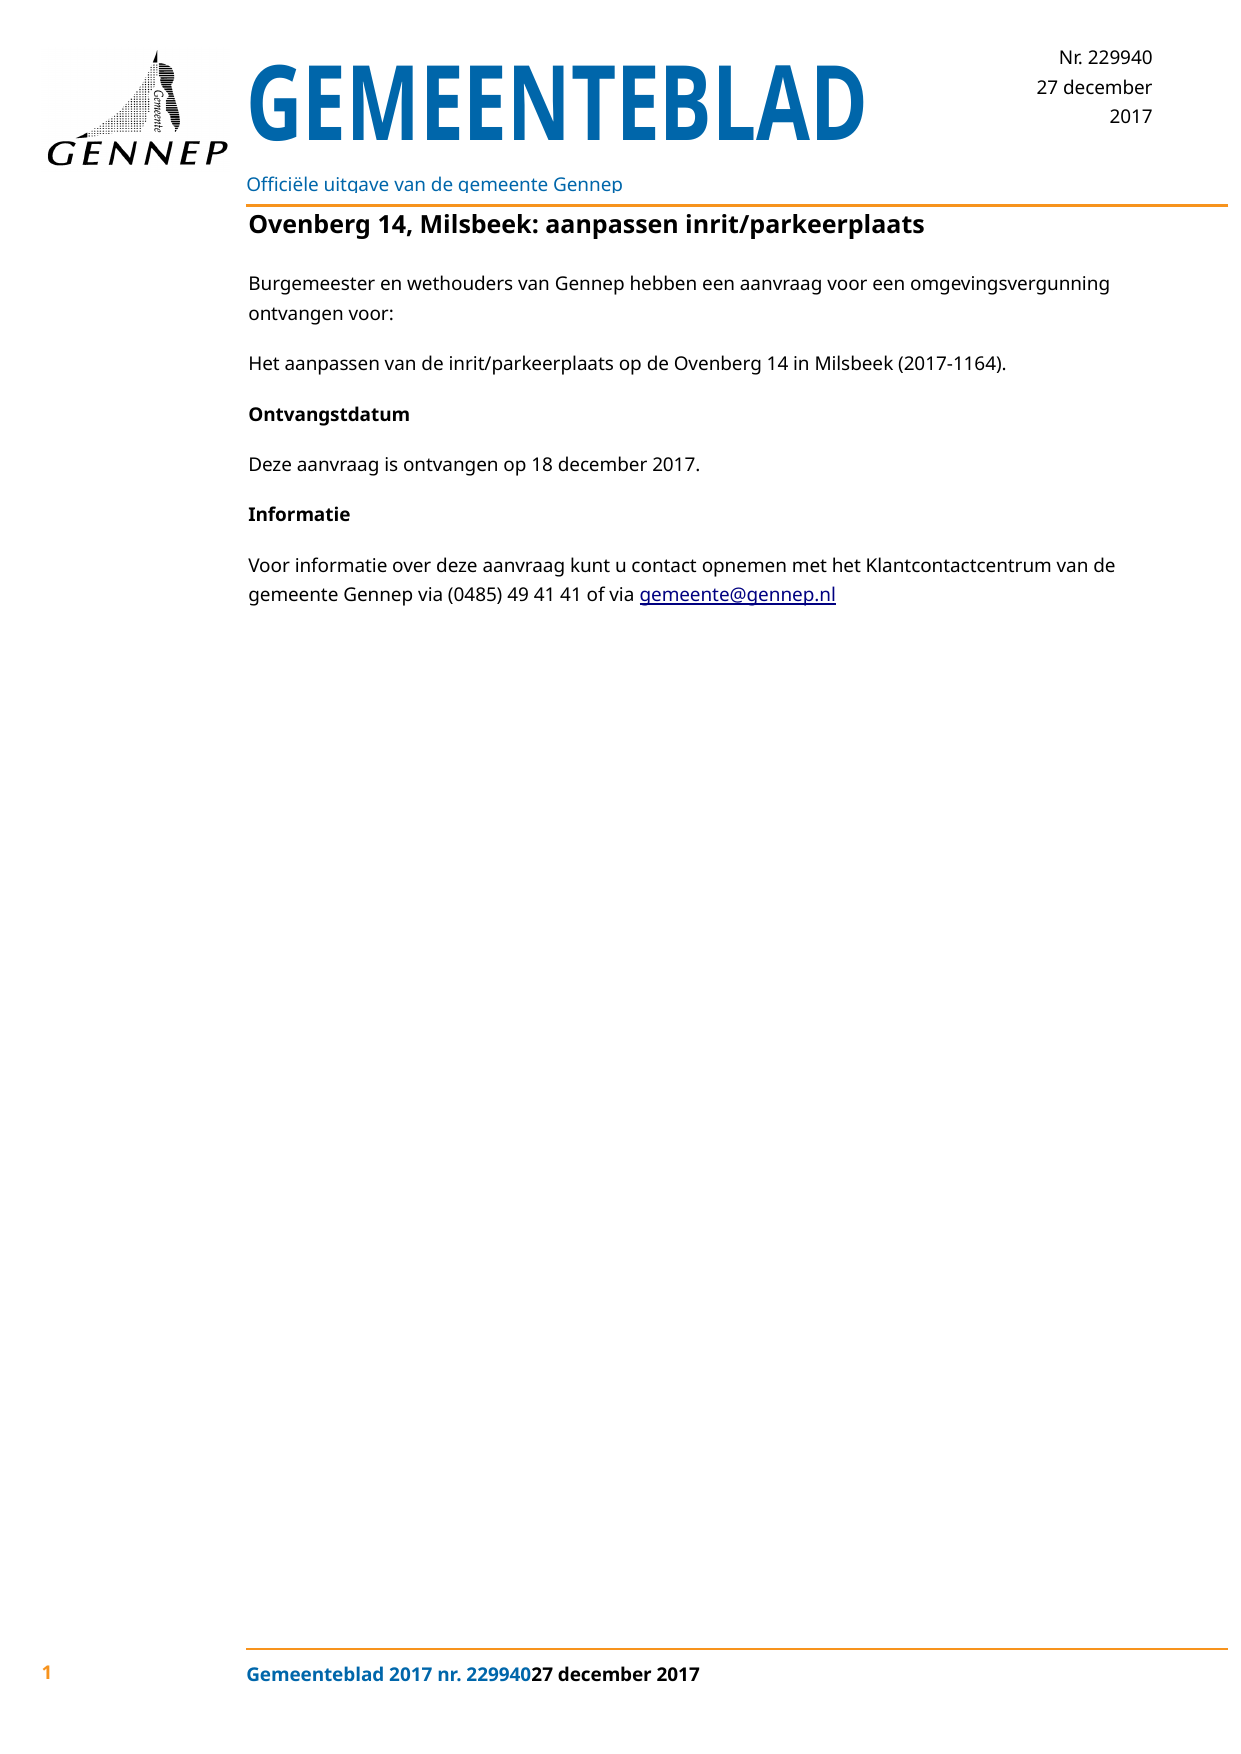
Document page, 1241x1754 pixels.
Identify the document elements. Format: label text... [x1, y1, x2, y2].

text Informatie [248, 502, 1152, 527]
text Voor informatie over deze aanvraag kunt u contact opnemen met het Klantcontactcentrum van de gemeente Gennep via (0485) 49 41 41 of via gemeente@gennep.nl [248, 552, 1152, 607]
text Burgemeester en wethouders van Gennep hebben een aanvraag voor een omgevingsvergunning ontvangen voor: [248, 270, 1152, 326]
text Het aanpassen van de inrit/parkeerplaats op de Ovenberg 14 in Milsbeek (2017-1164). [248, 350, 1152, 376]
text Ontvangstdatum [248, 401, 1152, 426]
picture [41, 47, 231, 172]
text Ovenberg 14, Milsbeek: aanpassen inrit/parkeerplaats [248, 207, 1152, 241]
text Deze aanvraag is ontvangen op 18 december 2017. [248, 451, 1152, 477]
